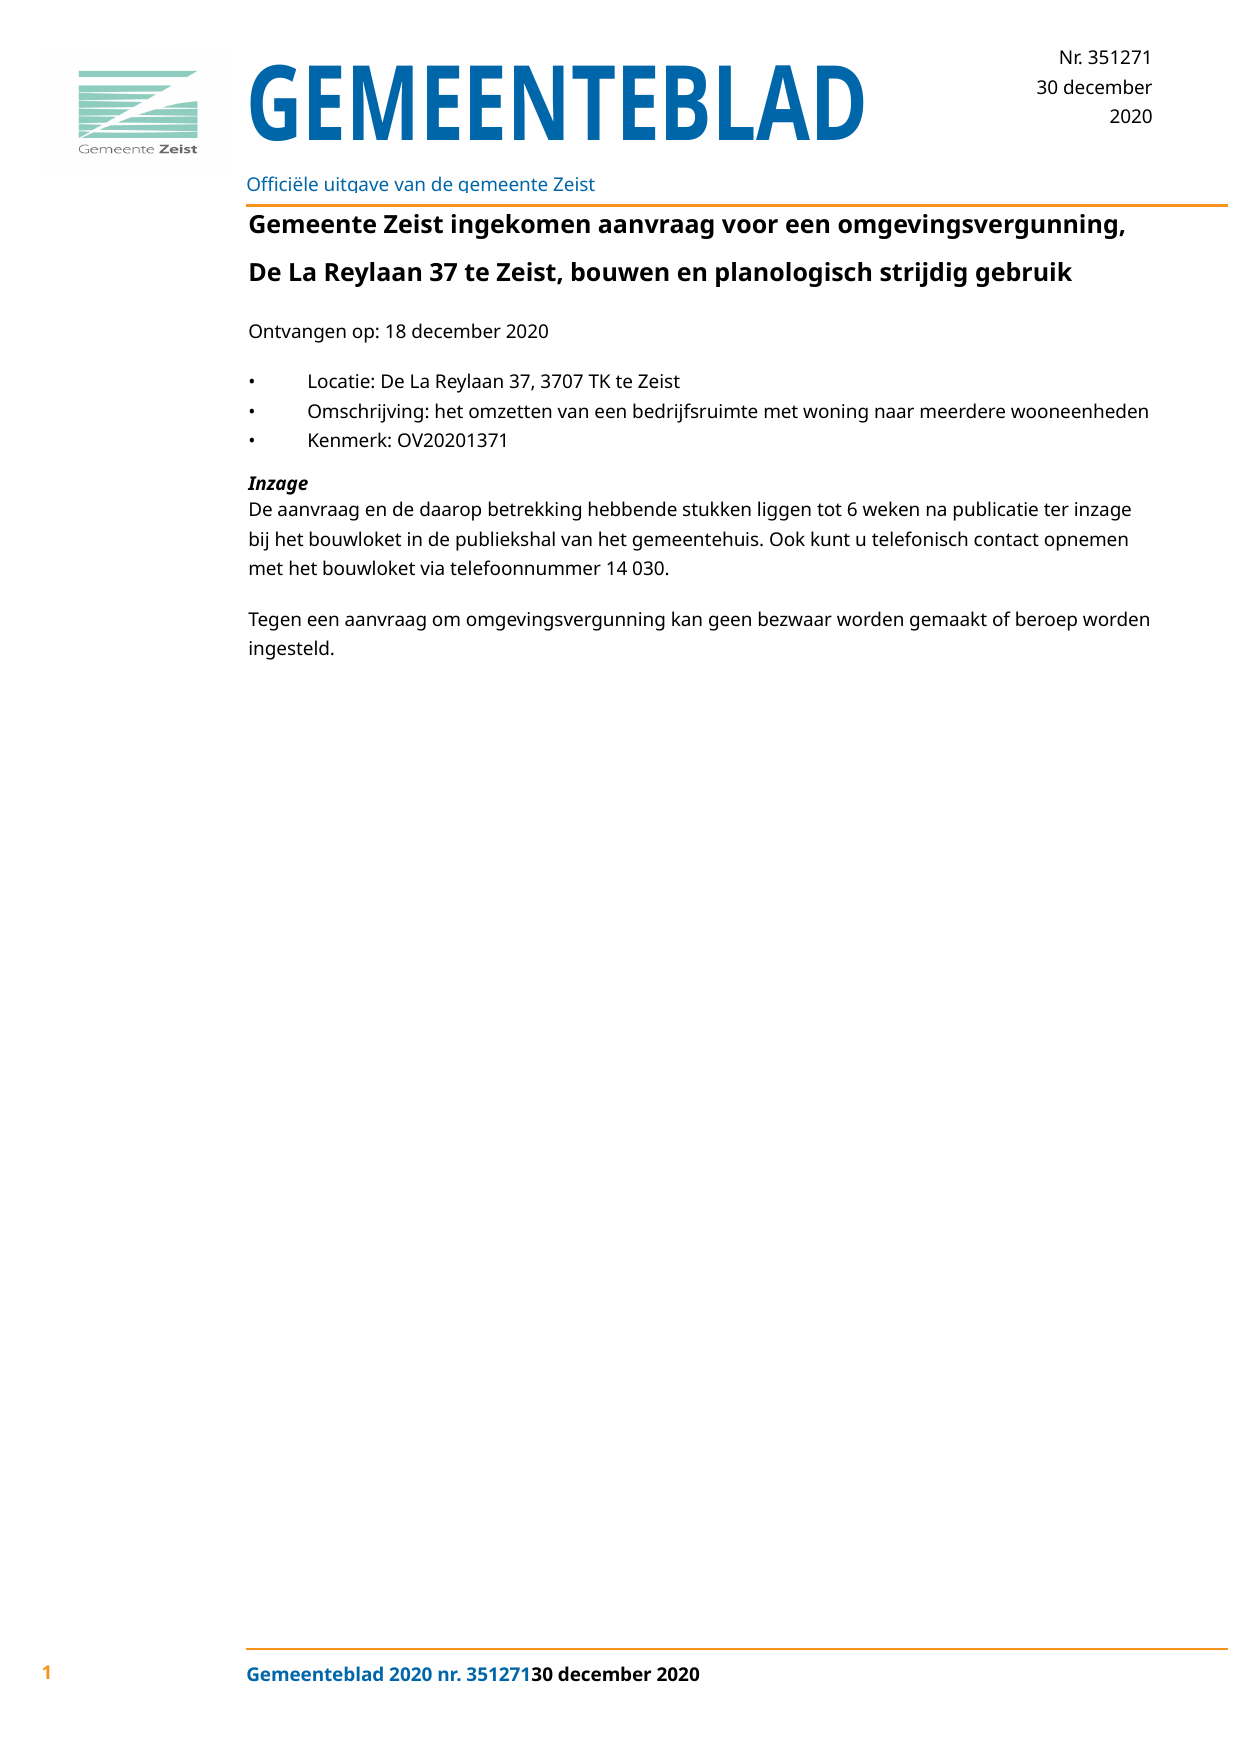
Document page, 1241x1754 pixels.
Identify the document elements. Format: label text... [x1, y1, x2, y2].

text Ontvangen op: 18 december 2020 [248, 318, 1152, 344]
list Kenmerk: OV20201371 [248, 427, 1152, 453]
picture [41, 47, 231, 172]
list Locatie: De La Reylaan 37, 3707 TK te Zeist [248, 368, 1152, 394]
text De aanvraag en de daarop betrekking hebbende stukken liggen tot 6 weken na publicatie ter inzage bij het bouwloket in de publiekshal van het gemeentehuis. Ook kunt u telefonisch contact opnemen met het bouwloket via telefoonnummer 14 030. [248, 496, 1152, 581]
text Tegen een aanvraag om omgevingsvergunning kan geen bezwaar worden gemaakt of beroep worden ingesteld. [248, 606, 1152, 661]
text Gemeente Zeist ingekomen aanvraag voor een omgevingsvergunning, De La Reylaan 37 te Zeist, bouwen en planologisch strijdig gebruik [248, 207, 1152, 288]
text Inzage [248, 471, 1152, 496]
list Omschrijving: het omzetten van een bedrijfsruimte met woning naar meerdere wooneenheden [248, 398, 1152, 424]
